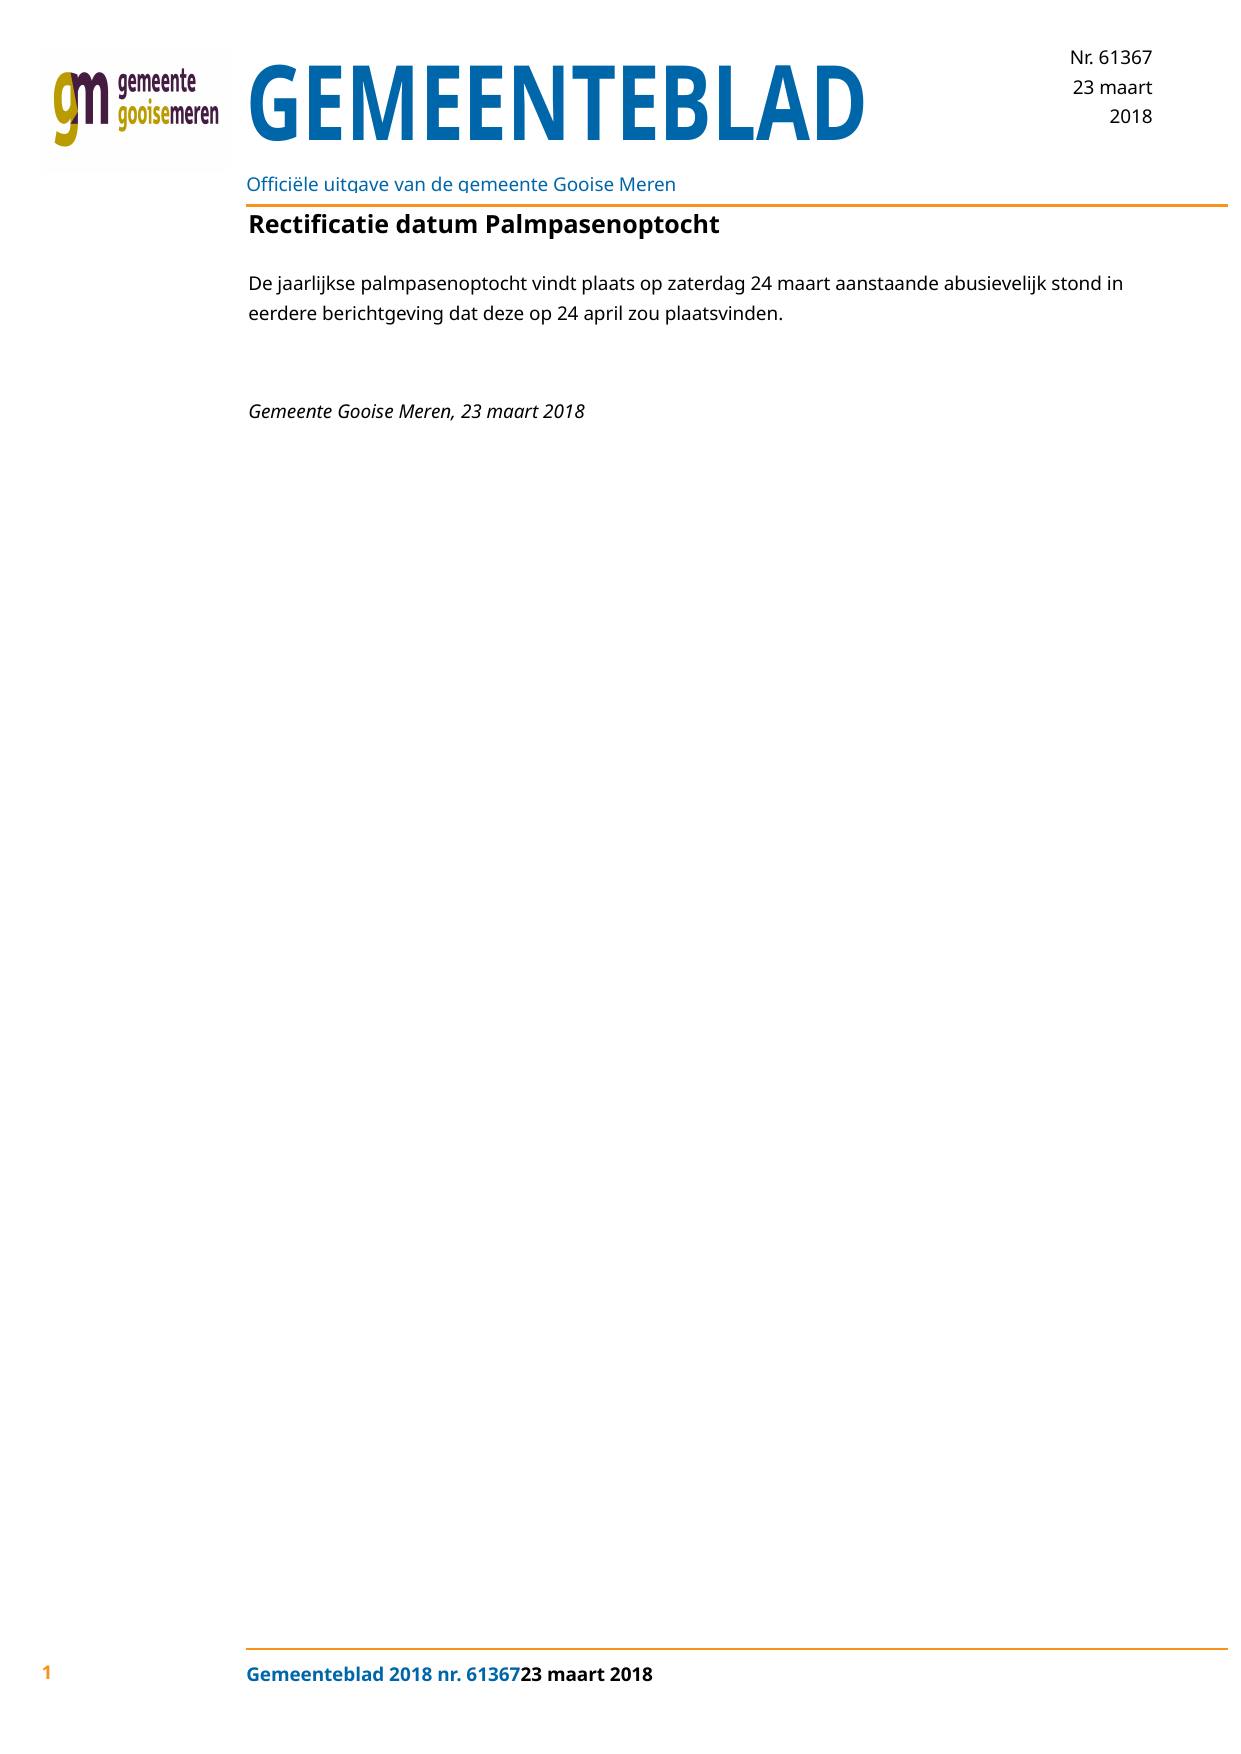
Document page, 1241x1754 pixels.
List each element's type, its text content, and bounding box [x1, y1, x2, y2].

picture [41, 47, 231, 172]
text De jaarlijkse palmpasenoptocht vindt plaats op zaterdag 24 maart aanstaande abusievelijk stond in eerdere berichtgeving dat deze op 24 april zou plaatsvinden. [248, 270, 1152, 326]
text Gemeente Gooise Meren, 23 maart 2018 [248, 398, 1152, 424]
text Rectificatie datum Palmpasenoptocht [248, 207, 1152, 241]
